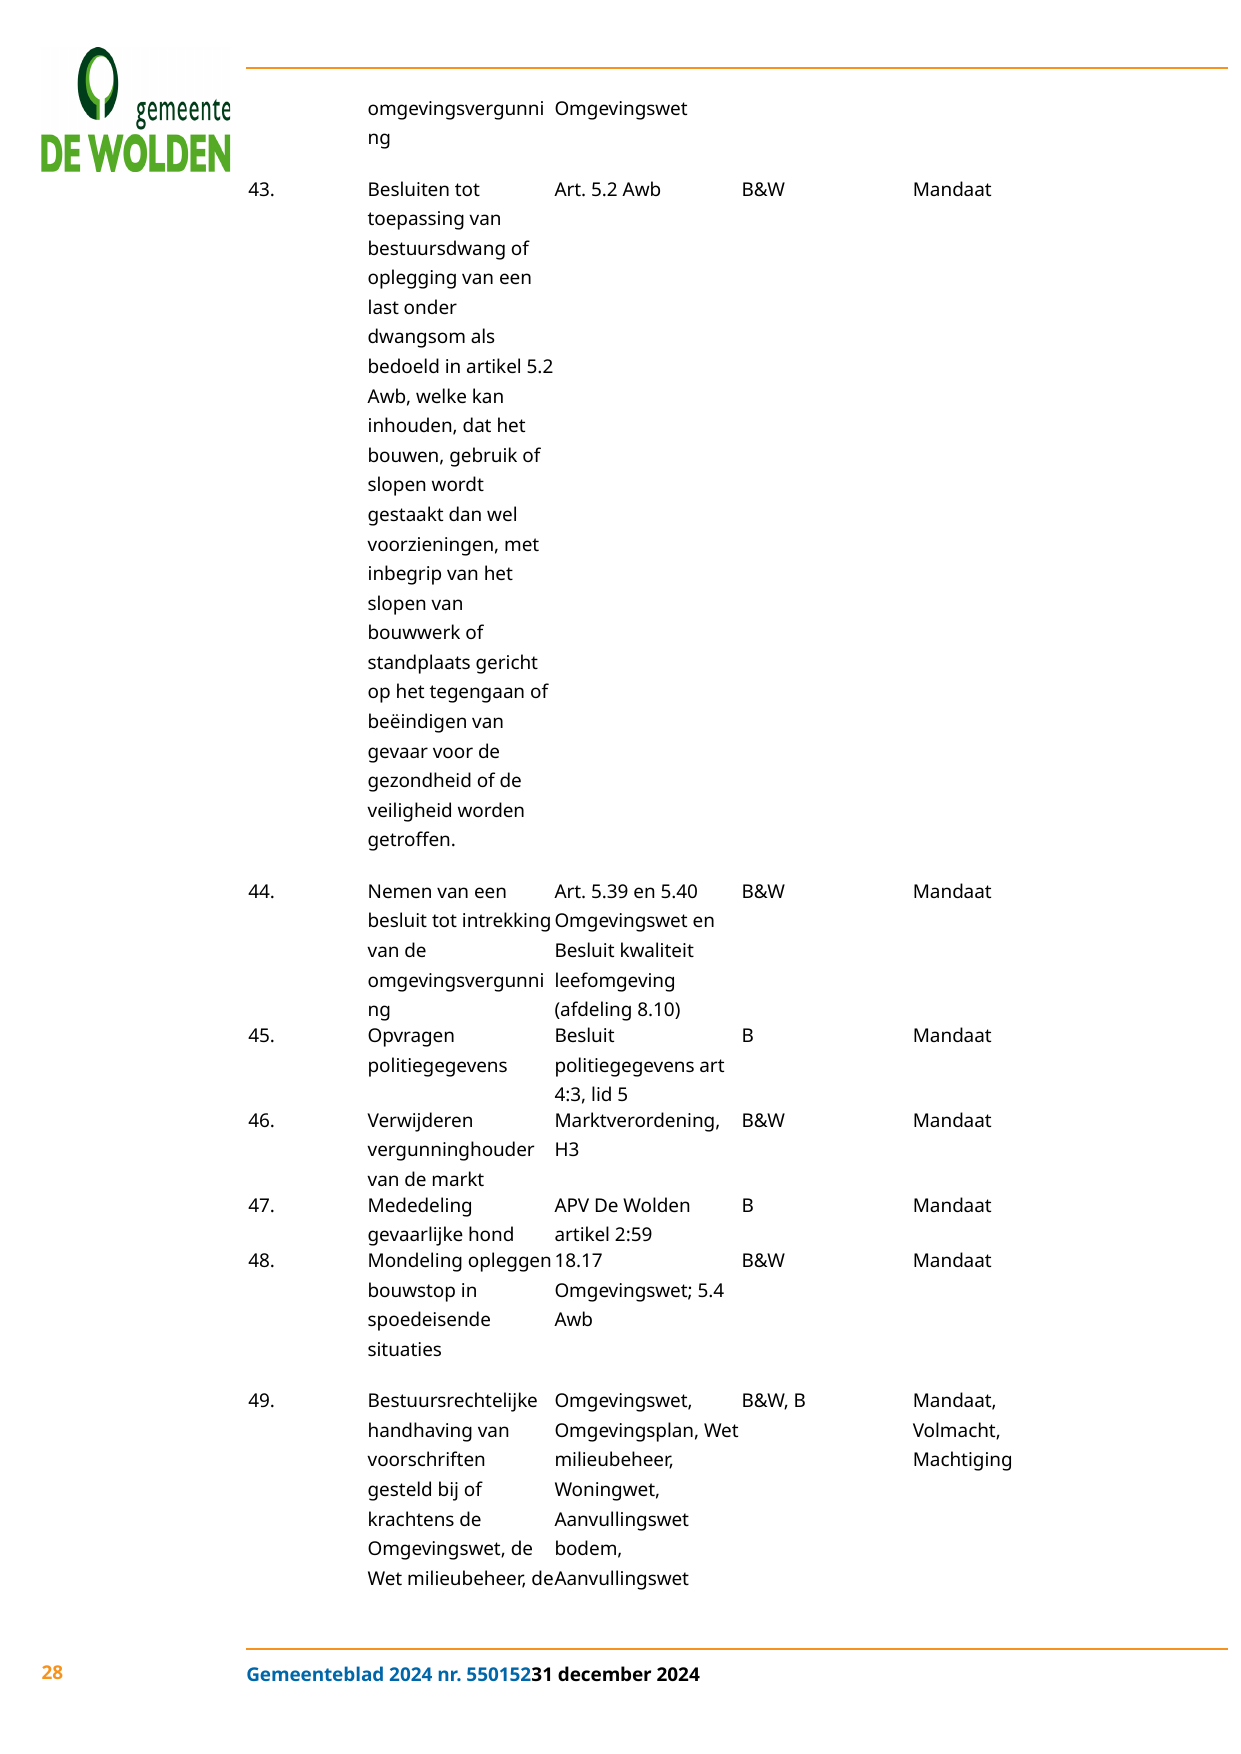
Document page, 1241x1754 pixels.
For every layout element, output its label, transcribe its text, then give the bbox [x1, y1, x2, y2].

table_cell [1032, 1362, 1152, 1387]
table_cell 18.17 Omgevingswet; 5.4 Awb [554, 1247, 741, 1362]
table_cell B&W [741, 1247, 913, 1362]
table_cell [248, 1362, 367, 1387]
table_cell Bestuursrechtelijke handhaving van voorschriften gesteld bij of krachtens de Omgevingswet, de Wet milieubeheer, de [368, 1388, 554, 1591]
table_cell [741, 95, 913, 150]
table_cell [913, 150, 1032, 176]
table_cell [1032, 1107, 1152, 1192]
table_cell [913, 1362, 1032, 1387]
table_cell Besluit politiegegevens art 4:3, lid 5 [554, 1022, 741, 1107]
table_cell [554, 1362, 741, 1387]
table_cell Mededeling gevaarlijke hond [368, 1192, 554, 1247]
table_cell B&W [741, 1107, 913, 1192]
table_cell Art. 5.39 en 5.40 Omgevingswet en Besluit kwaliteit leefomgeving (afdeling 8.10) [554, 878, 741, 1022]
table_cell Mandaat [913, 878, 1032, 1022]
table_cell 43. [248, 176, 367, 852]
table_cell [1032, 150, 1152, 176]
table_cell B [741, 1192, 913, 1247]
table_cell [368, 853, 554, 878]
table_cell Mandaat [913, 176, 1032, 852]
table_cell [1032, 878, 1152, 1022]
table_cell [1032, 1192, 1152, 1247]
table_cell Omgevingswet, Omgevingsplan, Wet milieubeheer, Woningwet, Aanvullingswet bodem, Aanvullingswet [554, 1388, 741, 1591]
table_cell Mandaat, Volmacht, Machtiging [913, 1388, 1032, 1591]
table_cell 46. [248, 1107, 367, 1192]
table_cell [741, 853, 913, 878]
table_cell Marktverordening, H3 [554, 1107, 741, 1192]
table_cell 49. [248, 1388, 367, 1591]
table_cell Besluiten tot toepassing van bestuursdwang of oplegging van een last onder dwangsom als bedoeld in artikel 5.2 Awb, welke kan inhouden, dat het bouwen, gebruik of slopen wordt gestaakt dan wel voorzieningen, met inbegrip van het slopen van bouwwerk of standplaats gericht op het tegengaan of beëindigen van gevaar voor de gezondheid of de veiligheid worden getroffen. [368, 176, 554, 852]
table_cell [741, 1362, 913, 1387]
table_cell [248, 150, 367, 176]
table_cell [1032, 1247, 1152, 1362]
table_cell 44. [248, 878, 367, 1022]
table_cell APV De Wolden artikel 2:59 [554, 1192, 741, 1247]
table_cell B&W [741, 878, 913, 1022]
table_cell [913, 853, 1032, 878]
table_cell [1032, 1388, 1152, 1591]
table_cell [248, 853, 367, 878]
table_cell [1032, 95, 1152, 150]
table_cell B&W, B [741, 1388, 913, 1591]
table_cell [1032, 1022, 1152, 1107]
table_cell omgevingsvergunning [368, 95, 554, 150]
table_cell Mandaat [913, 1022, 1032, 1107]
table_cell [1032, 176, 1152, 852]
table_cell B&W [741, 176, 913, 852]
table_cell [913, 95, 1032, 150]
table_cell Mondeling opleggen bouwstop in spoedeisende situaties [368, 1247, 554, 1362]
table_cell [248, 95, 367, 150]
table_cell Opvragen politiegegevens [368, 1022, 554, 1107]
picture [41, 47, 231, 172]
table_cell Art. 5.2 Awb [554, 176, 741, 852]
table_cell [368, 1362, 554, 1387]
table_cell Omgevingswet [554, 95, 741, 150]
table_cell [741, 150, 913, 176]
table_cell 47. [248, 1192, 367, 1247]
table_cell [368, 150, 554, 176]
table_cell 45. [248, 1022, 367, 1107]
table_cell [554, 150, 741, 176]
table_cell B [741, 1022, 913, 1107]
table_cell Nemen van een besluit tot intrekking van de omgevingsvergunning [368, 878, 554, 1022]
table_cell Verwijderen vergunninghouder van de markt [368, 1107, 554, 1192]
table_cell 48. [248, 1247, 367, 1362]
table_cell Mandaat [913, 1247, 1032, 1362]
table_cell [1032, 853, 1152, 878]
table_cell [554, 853, 741, 878]
table_cell Mandaat [913, 1192, 1032, 1247]
table_cell Mandaat [913, 1107, 1032, 1192]
